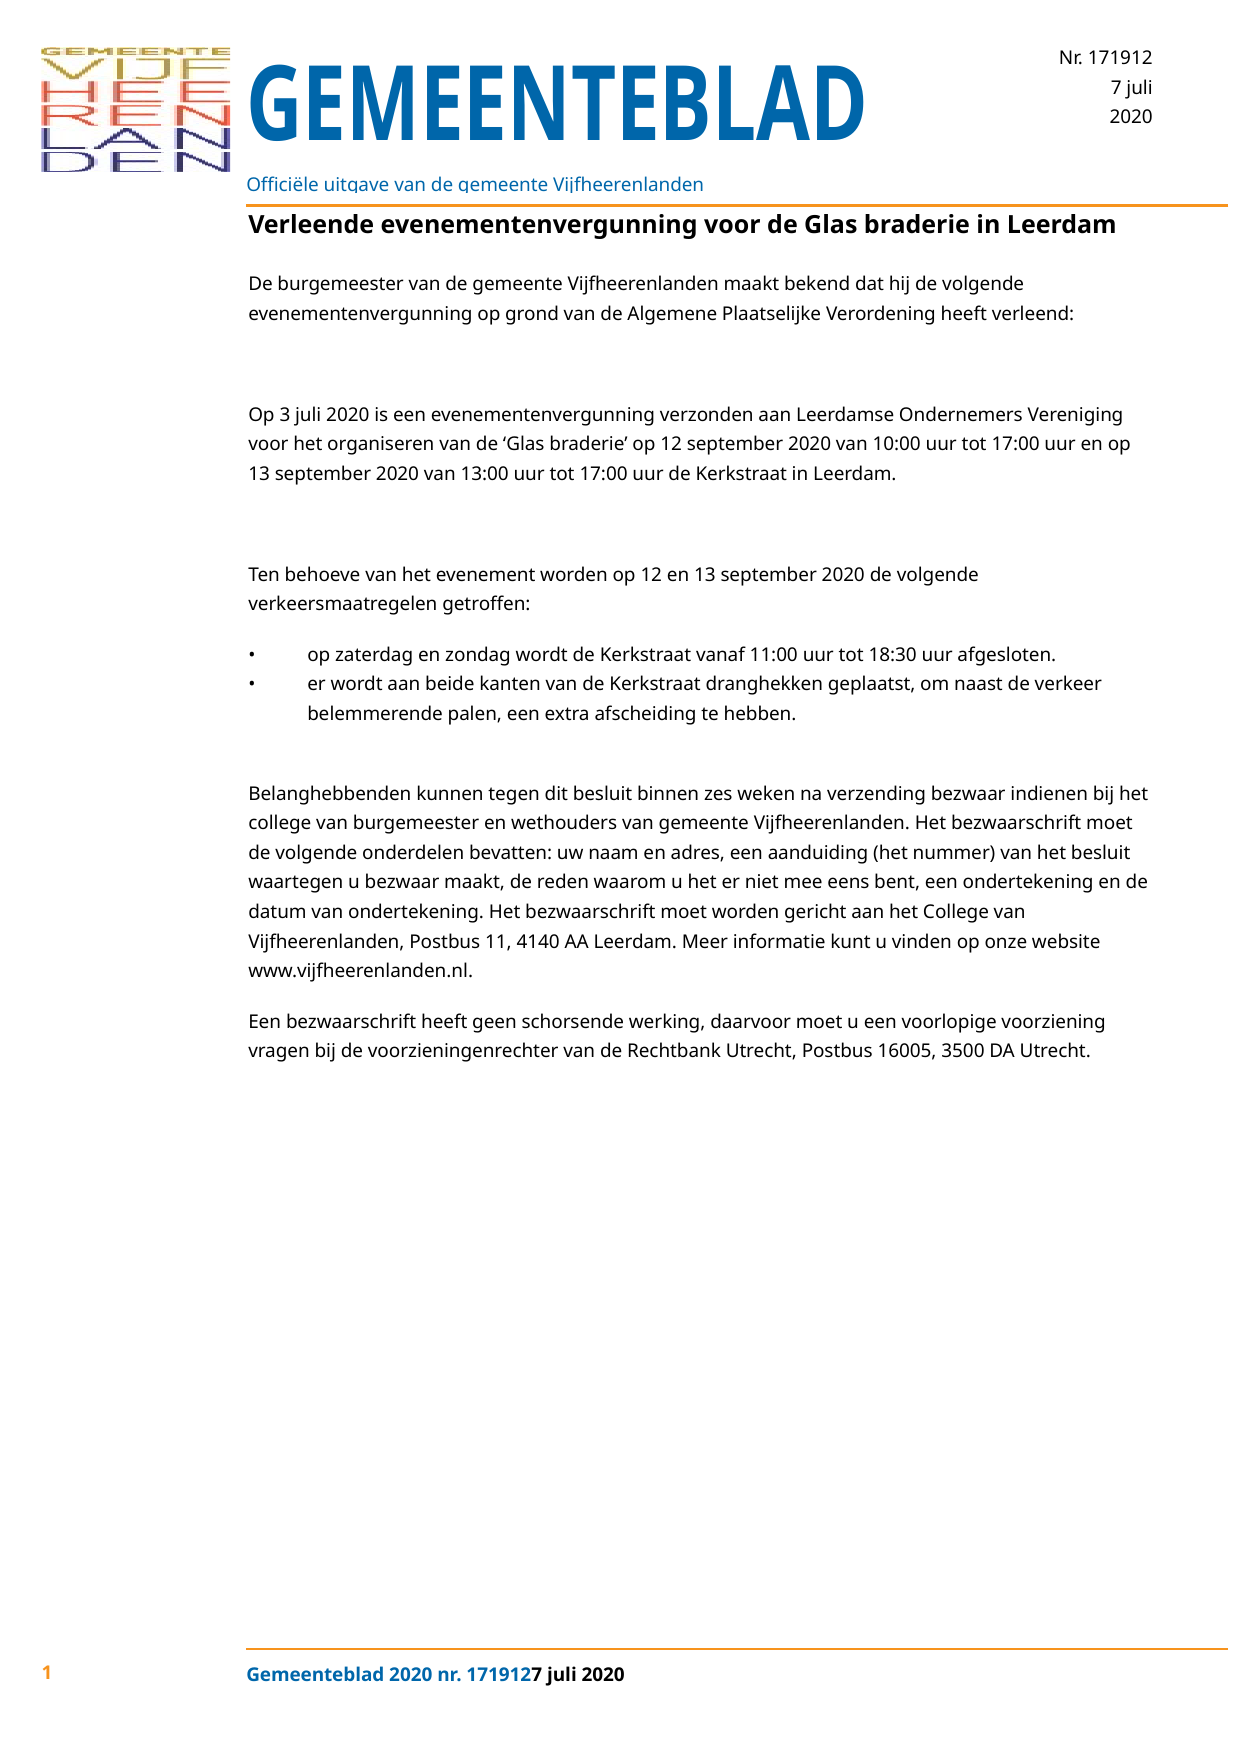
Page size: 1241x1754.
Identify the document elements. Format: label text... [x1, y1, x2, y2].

picture [41, 47, 231, 172]
text Verleende evenementenvergunning voor de Glas braderie in Leerdam [248, 207, 1152, 241]
text De burgemeester van de gemeente Vijfheerenlanden maakt bekend dat hij de volgende evenementenvergunning op grond van de Algemene Plaatselijke Verordening heeft verleend: [248, 270, 1152, 326]
list op zaterdag en zondag wordt de Kerkstraat vanaf 11:00 uur tot 18:30 uur afgesloten. [248, 641, 1152, 666]
text Belanghebbenden kunnen tegen dit besluit binnen zes weken na verzending bezwaar indienen bij het college van burgemeester en wethouders van gemeente Vijfheerenlanden. Het bezwaarschrift moet de volgende onderdelen bevatten: uw naam en adres, een aanduiding (het nummer) van het besluit waartegen u bezwaar maakt, de reden waarom u het er niet mee eens bent, een ondertekening en de datum van ondertekening. Het bezwaarschrift moet worden gericht aan het College van Vijfheerenlanden, Postbus 11, 4140 AA Leerdam. Meer informatie kunt u vinden op onze website www.vijfheerenlanden.nl. [248, 780, 1152, 983]
text Op 3 juli 2020 is een evenementenvergunning verzonden aan Leerdamse Ondernemers Vereniging voor het organiseren van de ‘Glas braderie’ op 12 september 2020 van 10:00 uur tot 17:00 uur en op 13 september 2020 van 13:00 uur tot 17:00 uur de Kerkstraat in Leerdam. [248, 401, 1152, 486]
list er wordt aan beide kanten van de Kerkstraat dranghekken geplaatst, om naast de verkeer belemmerende palen, een extra afscheiding te hebben. [248, 670, 1152, 726]
text Ten behoeve van het evenement worden op 12 en 13 september 2020 de volgende verkeersmaatregelen getroffen: [248, 561, 1152, 616]
text Een bezwaarschrift heeft geen schorsende werking, daarvoor moet u een voorlopige voorziening vragen bij de voorzieningenrechter van de Rechtbank Utrecht, Postbus 16005, 3500 DA Utrecht. [248, 1008, 1152, 1063]
